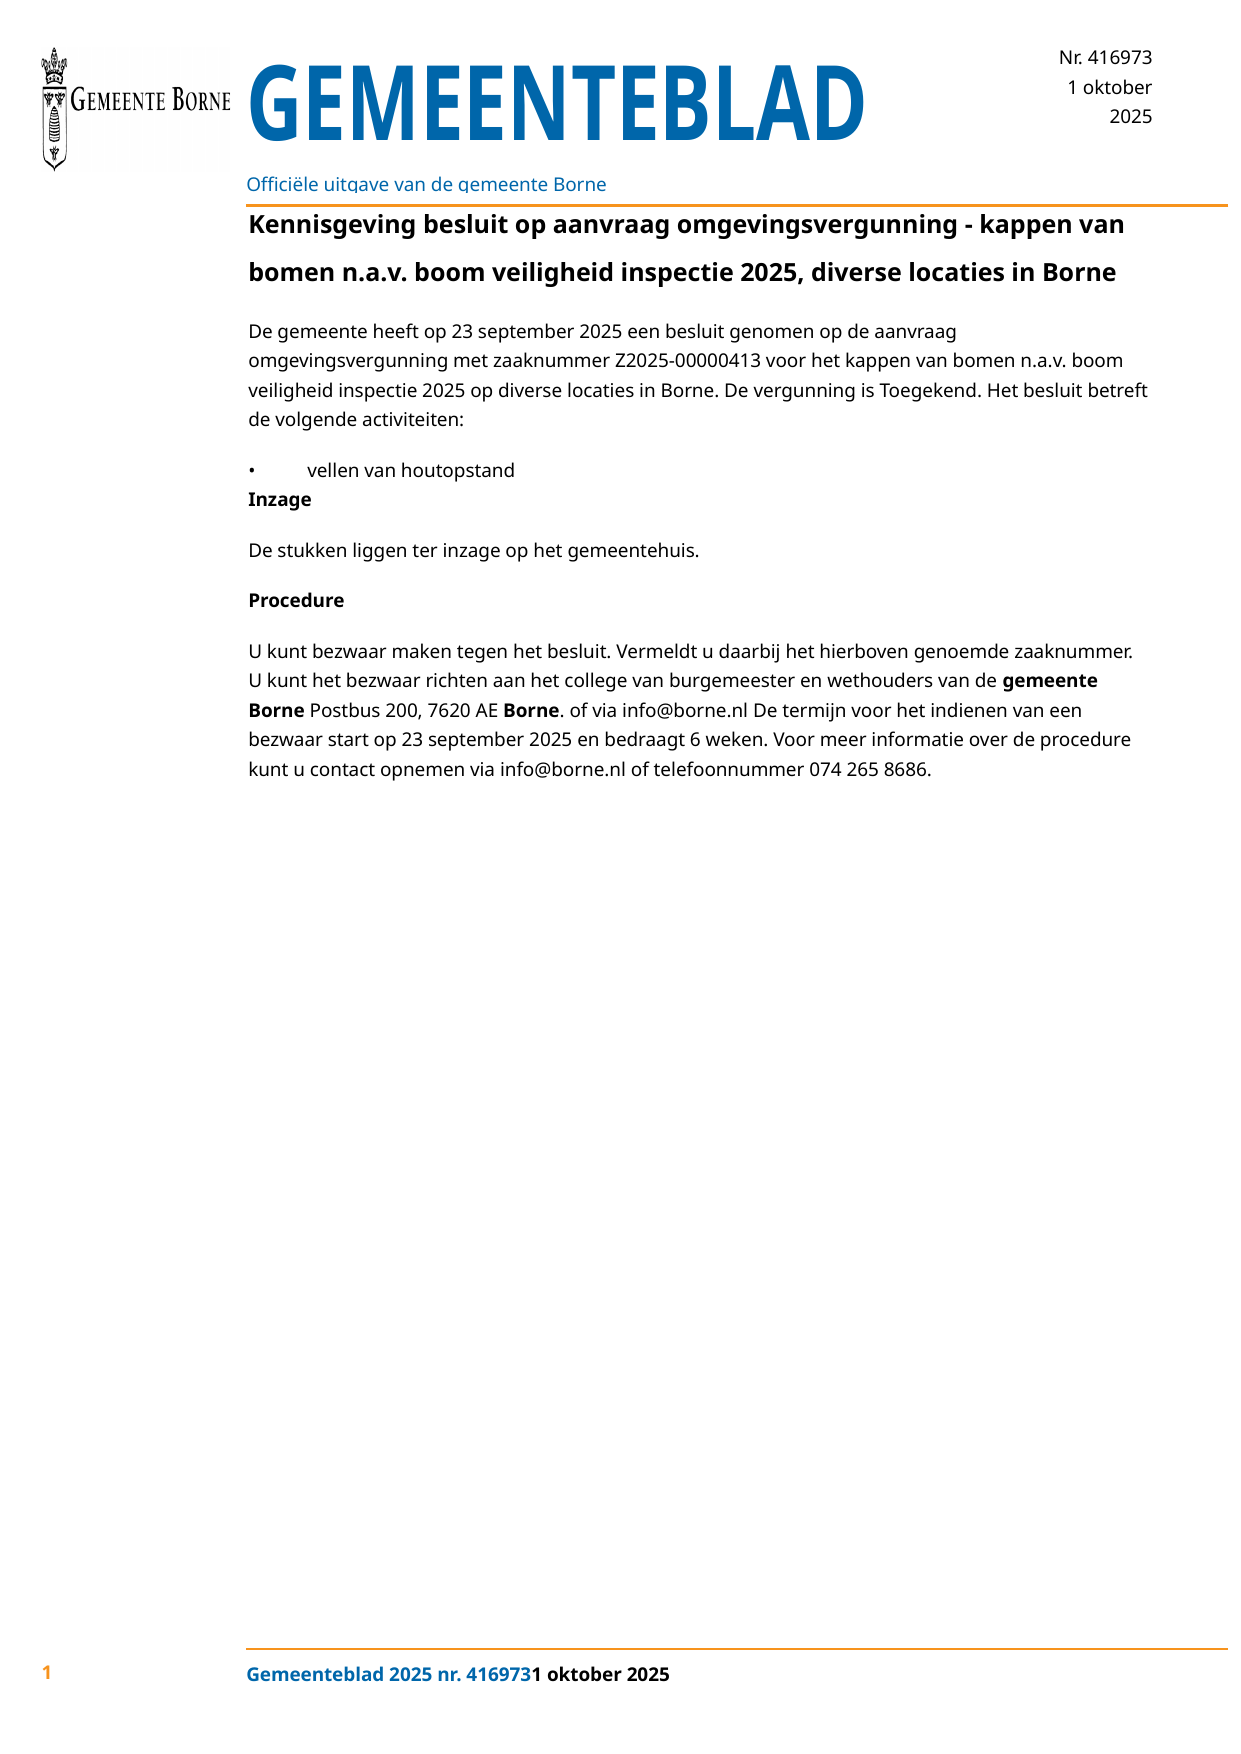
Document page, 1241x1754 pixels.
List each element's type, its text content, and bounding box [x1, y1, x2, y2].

text Inzage [248, 487, 1152, 512]
text De stukken liggen ter inzage op het gemeentehuis. [248, 537, 1152, 563]
text U kunt bezwaar maken tegen het besluit. Vermeldt u daarbij het hierboven genoemde zaaknummer. U kunt het bezwaar richten aan het college van burgemeester en wethouders van de gemeente Borne Postbus 200, 7620 AE Borne. of via info@borne.nl De termijn voor het indienen van een bezwaar start op 23 september 2025 en bedraagt 6 weken. Voor meer informatie over de procedure kunt u contact opnemen via info@borne.nl of telefoonnummer 074 265 8686. [248, 638, 1152, 782]
text De gemeente heeft op 23 september 2025 een besluit genomen op de aanvraag omgevingsvergunning met zaaknummer Z2025-00000413 voor het kappen van bomen n.a.v. boom veiligheid inspectie 2025 op diverse locaties in Borne. De vergunning is Toegekend. Het besluit betreft de volgende activiteiten: [248, 318, 1152, 432]
picture [41, 47, 231, 172]
text Procedure [248, 587, 1152, 613]
text Kennisgeving besluit op aanvraag omgevingsvergunning - kappen van bomen n.a.v. boom veiligheid inspectie 2025, diverse locaties in Borne [248, 207, 1152, 288]
list vellen van houtopstand [248, 457, 1152, 483]
